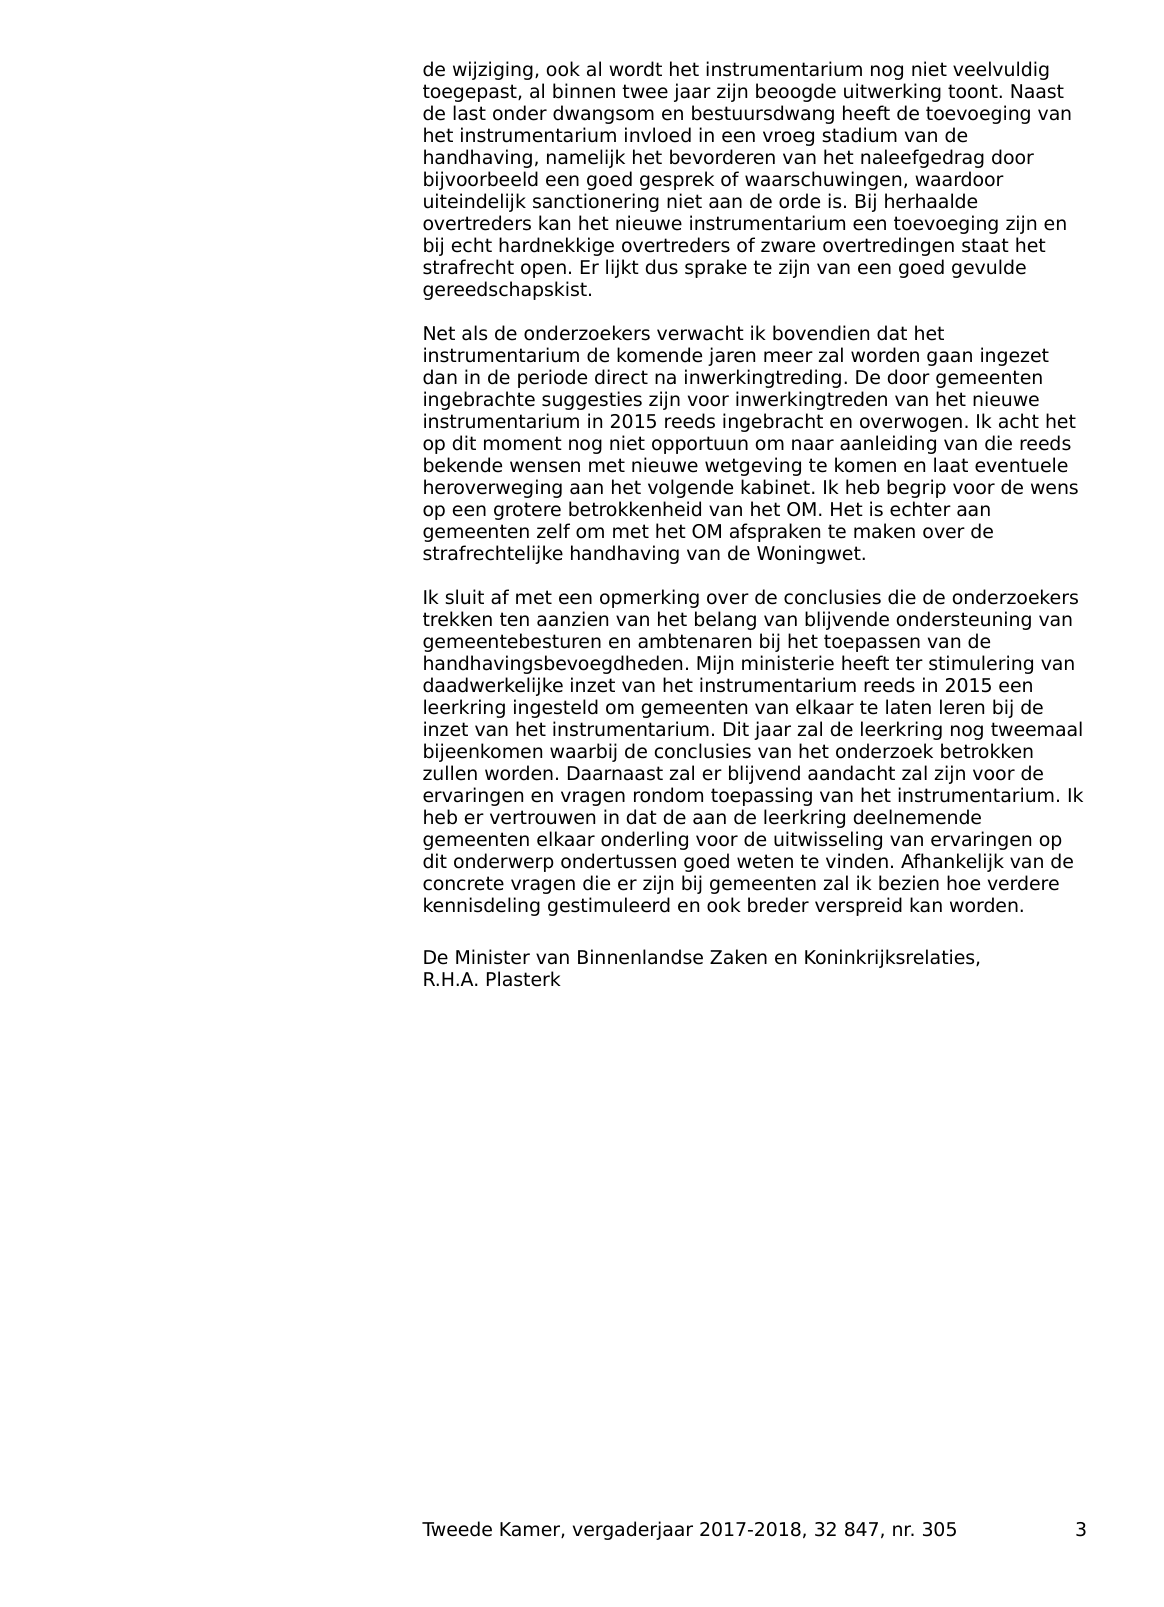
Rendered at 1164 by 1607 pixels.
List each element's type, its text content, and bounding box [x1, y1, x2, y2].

text De Minister van Binnenlandse Zaken en Koninkrijksrelaties, R.H.A. Plasterk [422, 947, 1087, 991]
text de wijziging, ook al wordt het instrumentarium nog niet veelvuldig toegepast, al binnen twee jaar zijn beoogde uitwerking toont. Naast de last onder dwangsom en bestuursdwang heeft de toevoeging van het instrumentarium invloed in een vroeg stadium van de handhaving, namelijk het bevorderen van het naleefgedrag door bijvoorbeeld een goed gesprek of waarschuwingen, waardoor uiteindelijk sanctionering niet aan de orde is. Bij herhaalde overtreders kan het nieuwe instrumentarium een toevoeging zijn en bij echt hardnekkige overtreders of zware overtredingen staat het strafrecht open. Er lijkt dus sprake te zijn van een goed gevulde gereedschapskist. [422, 59, 1087, 301]
text Ik sluit af met een opmerking over de conclusies die de onderzoekers trekken ten aanzien van het belang van blijvende ondersteuning van gemeentebesturen en ambtenaren bij het toepassen van de handhavingsbevoegdheden. Mijn ministerie heeft ter stimulering van daadwerkelijke inzet van het instrumentarium reeds in 2015 een leerkring ingesteld om gemeenten van elkaar te laten leren bij de inzet van het instrumentarium. Dit jaar zal de leerkring nog tweemaal bijeenkomen waarbij de conclusies van het onderzoek betrokken zullen worden. Daarnaast zal er blijvend aandacht zal zijn voor de ervaringen en vragen rondom toepassing van het instrumentarium. Ik heb er vertrouwen in dat de aan de leerkring deelnemende gemeenten elkaar onderling voor de uitwisseling van ervaringen op dit onderwerp ondertussen goed weten te vinden. Afhankelijk van de concrete vragen die er zijn bij gemeenten zal ik bezien hoe verdere kennisdeling gestimuleerd en ook breder verspreid kan worden. [422, 587, 1087, 917]
text Net als de onderzoekers verwacht ik bovendien dat het instrumentarium de komende jaren meer zal worden gaan ingezet dan in de periode direct na inwerkingtreding. De door gemeenten ingebrachte suggesties zijn voor inwerkingtreden van het nieuwe instrumentarium in 2015 reeds ingebracht en overwogen. Ik acht het op dit moment nog niet opportuun om naar aanleiding van die reeds bekende wensen met nieuwe wetgeving te komen en laat eventuele heroverweging aan het volgende kabinet. Ik heb begrip voor de wens op een grotere betrokkenheid van het OM. Het is echter aan gemeenten zelf om met het OM afspraken te maken over de strafrechtelijke handhaving van de Woningwet. [422, 323, 1087, 565]
